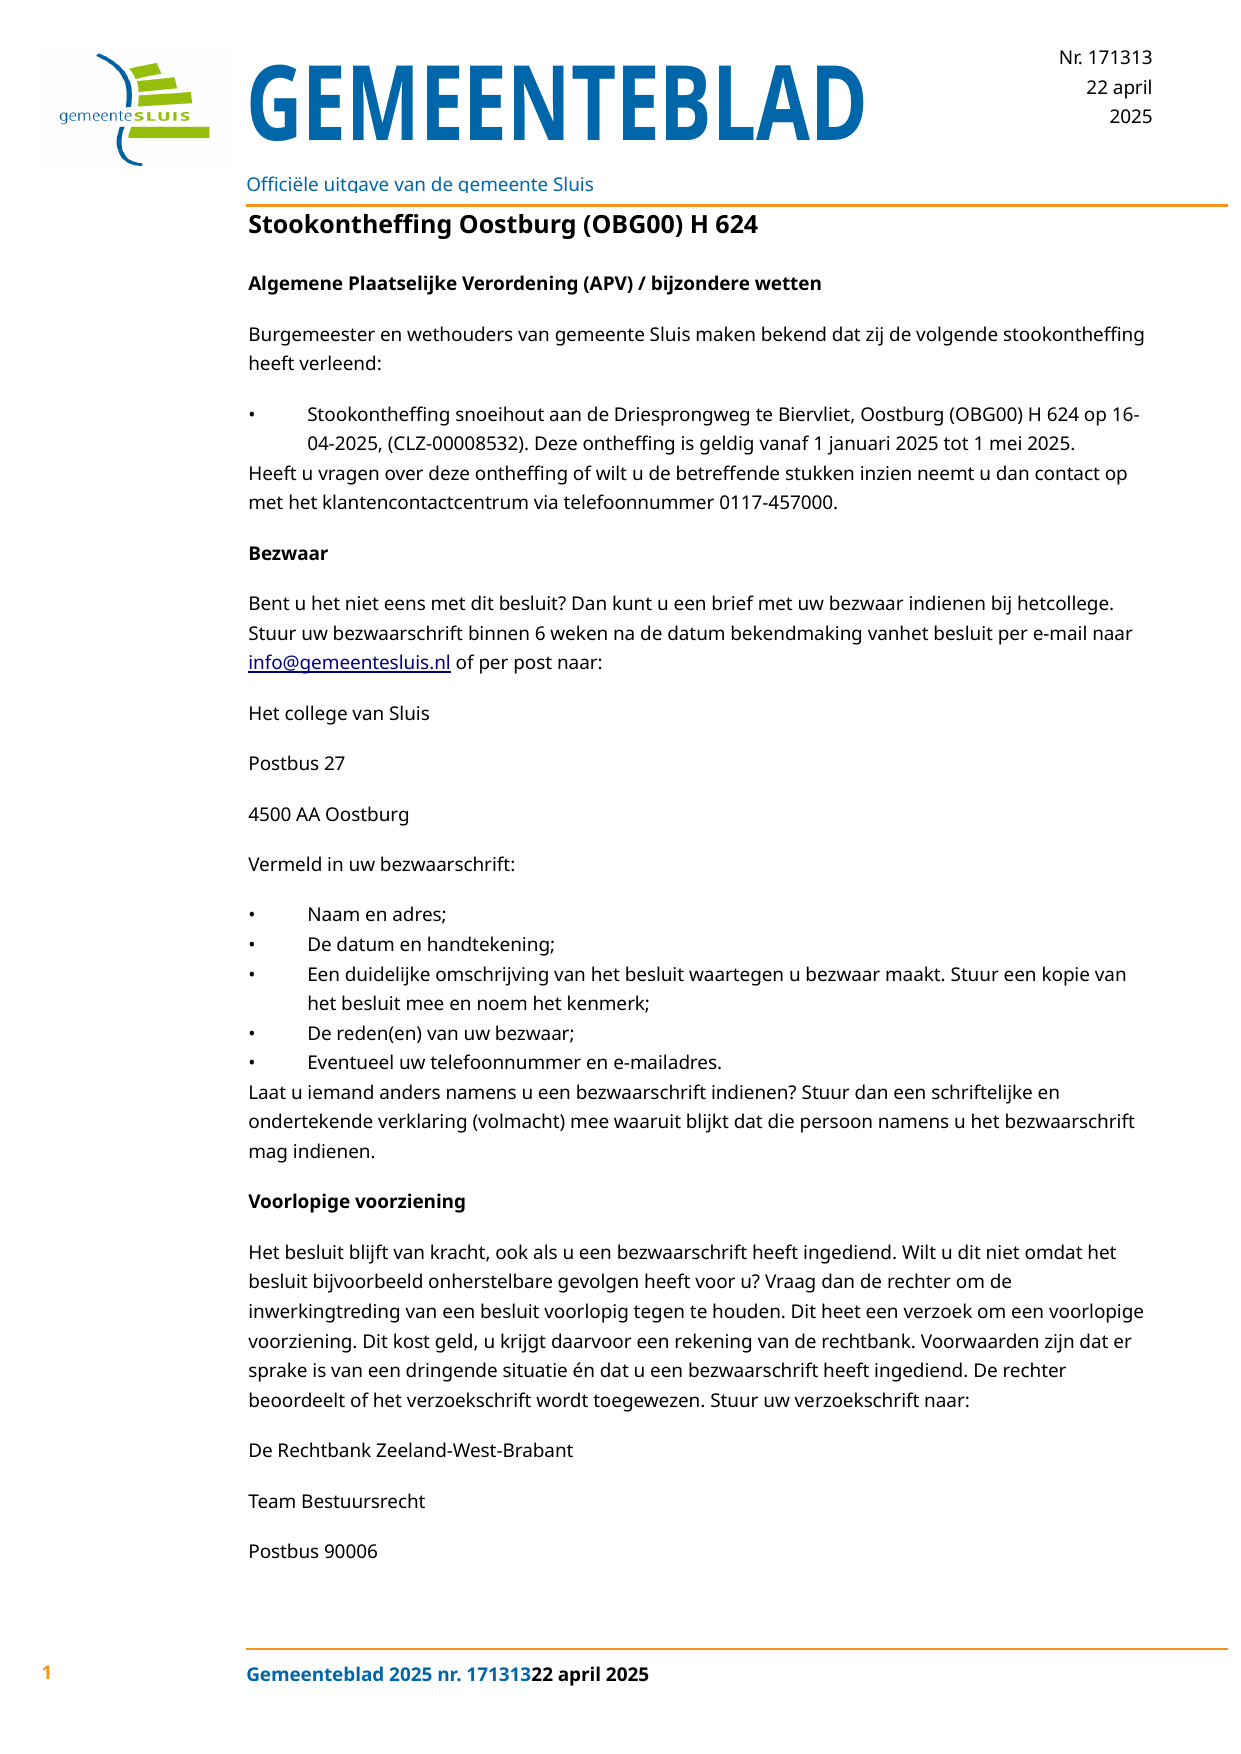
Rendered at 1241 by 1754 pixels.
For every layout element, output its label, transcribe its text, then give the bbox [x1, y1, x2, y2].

list Een duidelijke omschrijving van het besluit waartegen u bezwaar maakt. Stuur een kopie van het besluit mee en noem het kenmerk; [248, 961, 1152, 1016]
text Bezwaar [248, 540, 1152, 566]
text Het college van Sluis [248, 700, 1152, 726]
text Laat u iemand anders namens u een bezwaarschrift indienen? Stuur dan een schriftelijke en ondertekende verklaring (volmacht) mee waaruit blijkt dat die persoon namens u het bezwaarschrift mag indienen. [248, 1079, 1152, 1164]
list Naam en adres; [248, 902, 1152, 927]
text Vermeld in uw bezwaarschrift: [248, 851, 1152, 877]
list De reden(en) van uw bezwaar; [248, 1020, 1152, 1046]
text Postbus 90006 [248, 1538, 1152, 1564]
text Bent u het niet eens met dit besluit? Dan kunt u een brief met uw bezwaar indienen bij hetcollege. Stuur uw bezwaarschrift binnen 6 weken na de datum bekendmaking vanhet besluit per e-mail naar info@gemeentesluis.nl of per post naar: [248, 590, 1152, 675]
list De datum en handtekening; [248, 931, 1152, 957]
text Voorlopige voorziening [248, 1189, 1152, 1214]
list Stookontheffing snoeihout aan de Driesprongweg te Biervliet, Oostburg (OBG00) H 624 op 16-04-2025, (CLZ-00008532). Deze ontheffing is geldig vanaf 1 januari 2025 tot 1 mei 2025. [248, 401, 1152, 456]
list Eventueel uw telefoonnummer en e-mailadres. [248, 1049, 1152, 1075]
text Algemene Plaatselijke Verordening (APV) / bijzondere wetten [248, 270, 1152, 296]
text 4500 AA Oostburg [248, 801, 1152, 826]
text Team Bestuursrecht [248, 1488, 1152, 1513]
text Stookontheffing Oostburg (OBG00) H 624 [248, 207, 1152, 241]
picture [41, 47, 231, 172]
text De Rechtbank Zeeland-West-Brabant [248, 1437, 1152, 1463]
text Burgemeester en wethouders van gemeente Sluis maken bekend dat zij de volgende stookontheffing heeft verleend: [248, 321, 1152, 376]
text Heeft u vragen over deze ontheffing of wilt u de betreffende stukken inzien neemt u dan contact op met het klantencontactcentrum via telefoonnummer 0117-457000. [248, 460, 1152, 515]
text Het besluit blijft van kracht, ook als u een bezwaarschrift heeft ingediend. Wilt u dit niet omdat het besluit bijvoorbeeld onherstelbare gevolgen heeft voor u? Vraag dan de rechter om de inwerkingtreding van een besluit voorlopig tegen te houden. Dit heet een verzoek om een voorlopige voorziening. Dit kost geld, u krijgt daarvoor een rekening van de rechtbank. Voorwaarden zijn dat er sprake is van een dringende situatie én dat u een bezwaarschrift heeft ingediend. De rechter beoordeelt of het verzoekschrift wordt toegewezen. Stuur uw verzoekschrift naar: [248, 1239, 1152, 1413]
text Postbus 27 [248, 750, 1152, 776]
